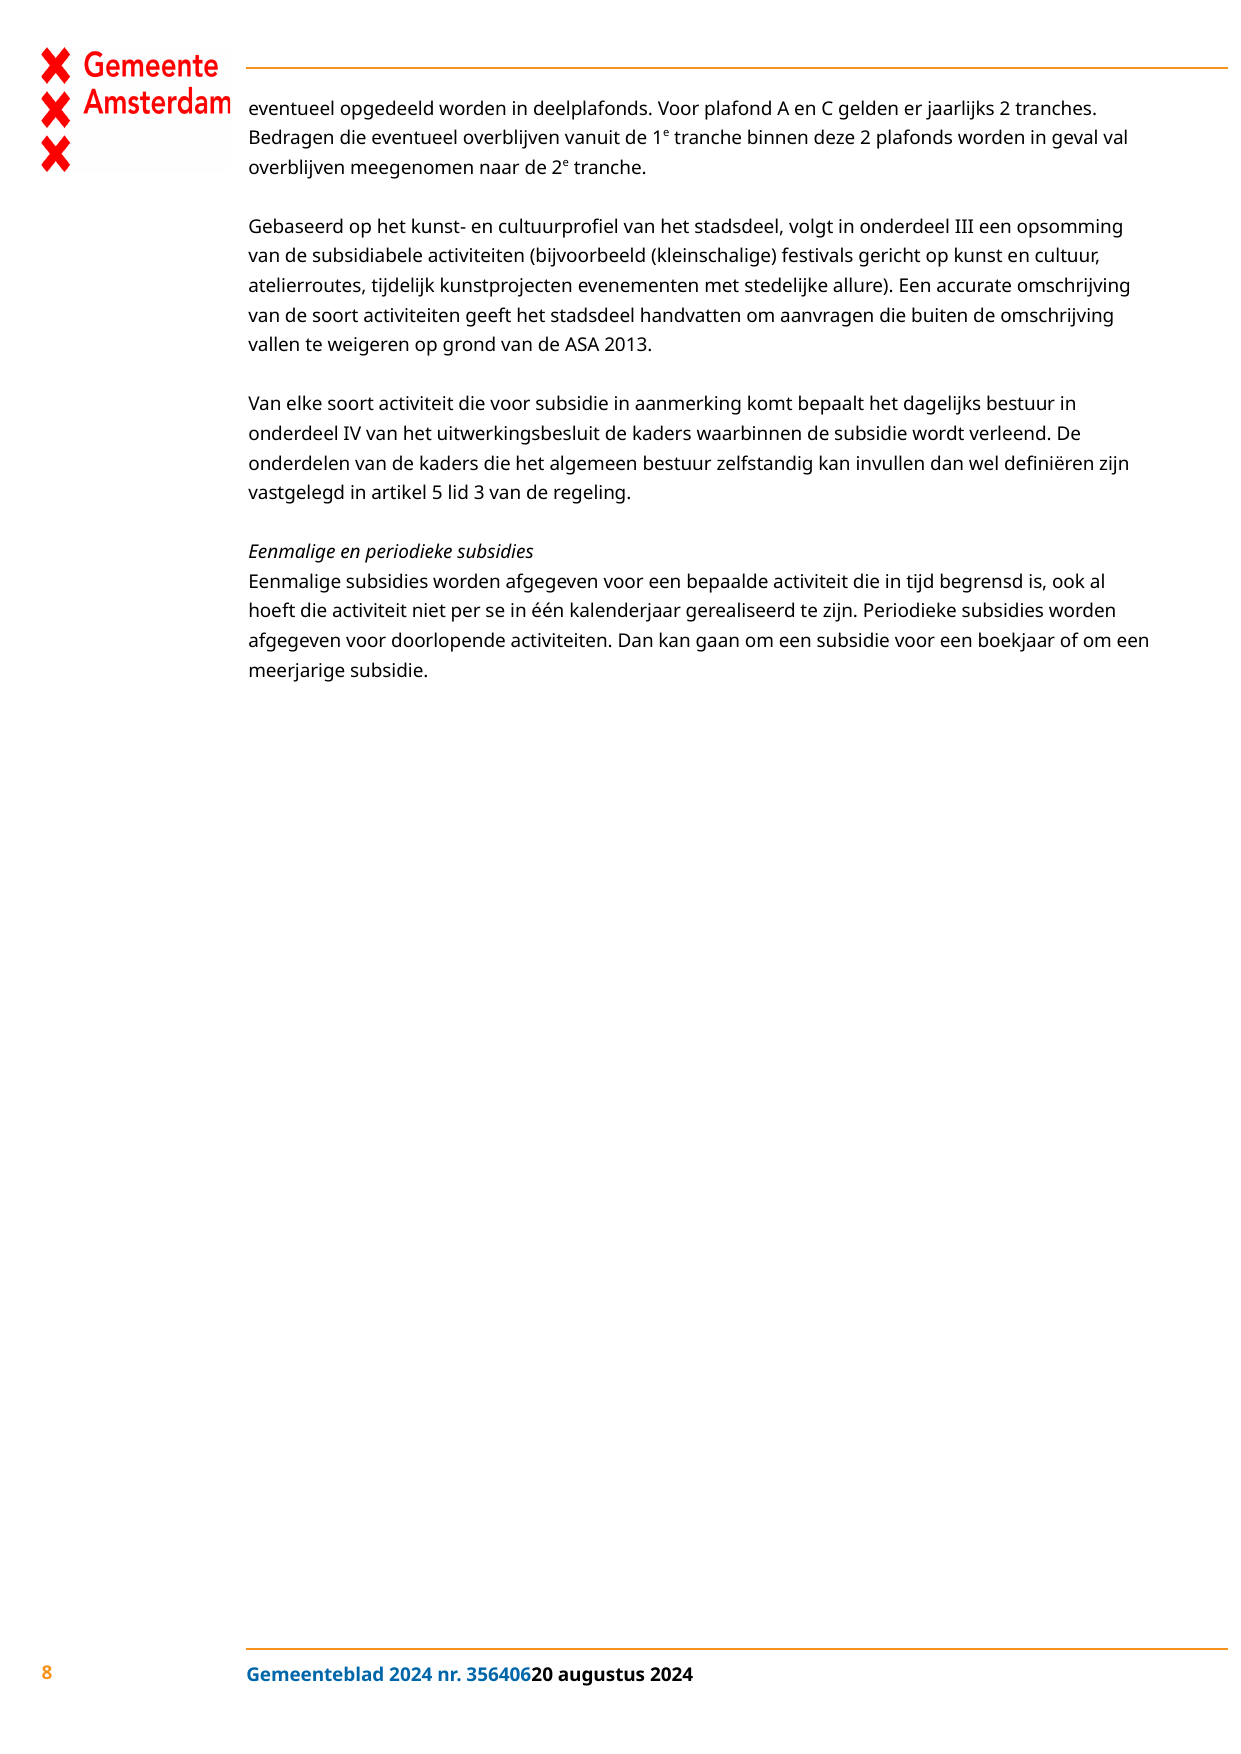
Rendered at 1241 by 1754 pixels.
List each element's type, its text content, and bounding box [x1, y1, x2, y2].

text Gebaseerd op het kunst- en cultuurprofiel van het stadsdeel, volgt in onderdeel III een opsomming van de subsidiabele activiteiten (bijvoorbeeld (kleinschalige) festivals gericht op kunst en cultuur, atelierroutes, tijdelijk kunstprojecten evenementen met stedelijke allure). Een accurate omschrijving van de soort activiteiten geeft het stadsdeel handvatten om aanvragen die buiten de omschrijving vallen te weigeren op grond van de ASA 2013. [248, 213, 1152, 357]
text eventueel opgedeeld worden in deelplafonds. Voor plafond A en C gelden er jaarlijks 2 tranches. Bedragen die eventueel overblijven vanuit de 1e tranche binnen deze 2 plafonds worden in geval val overblijven meegenomen naar de 2e tranche. [248, 95, 1152, 180]
text Van elke soort activiteit die voor subsidie in aanmerking komt bepaalt het dagelijks bestuur in onderdeel IV van het uitwerkingsbesluit de kaders waarbinnen de subsidie wordt verleend. De onderdelen van de kaders die het algemeen bestuur zelfstandig kan invullen dan wel definiëren zijn vastgelegd in artikel 5 lid 3 van de regeling. [248, 391, 1152, 505]
text Eenmalige subsidies worden afgegeven voor een bepaalde activiteit die in tijd begrensd is, ook al hoeft die activiteit niet per se in één kalenderjaar gerealiseerd te zijn. Periodieke subsidies worden afgegeven voor doorlopende activiteiten. Dan kan gaan om een subsidie voor een boekjaar of om een meerjarige subsidie. [248, 568, 1152, 683]
picture [41, 47, 231, 172]
text Eenmalige en periodieke subsidies [248, 538, 1152, 564]
